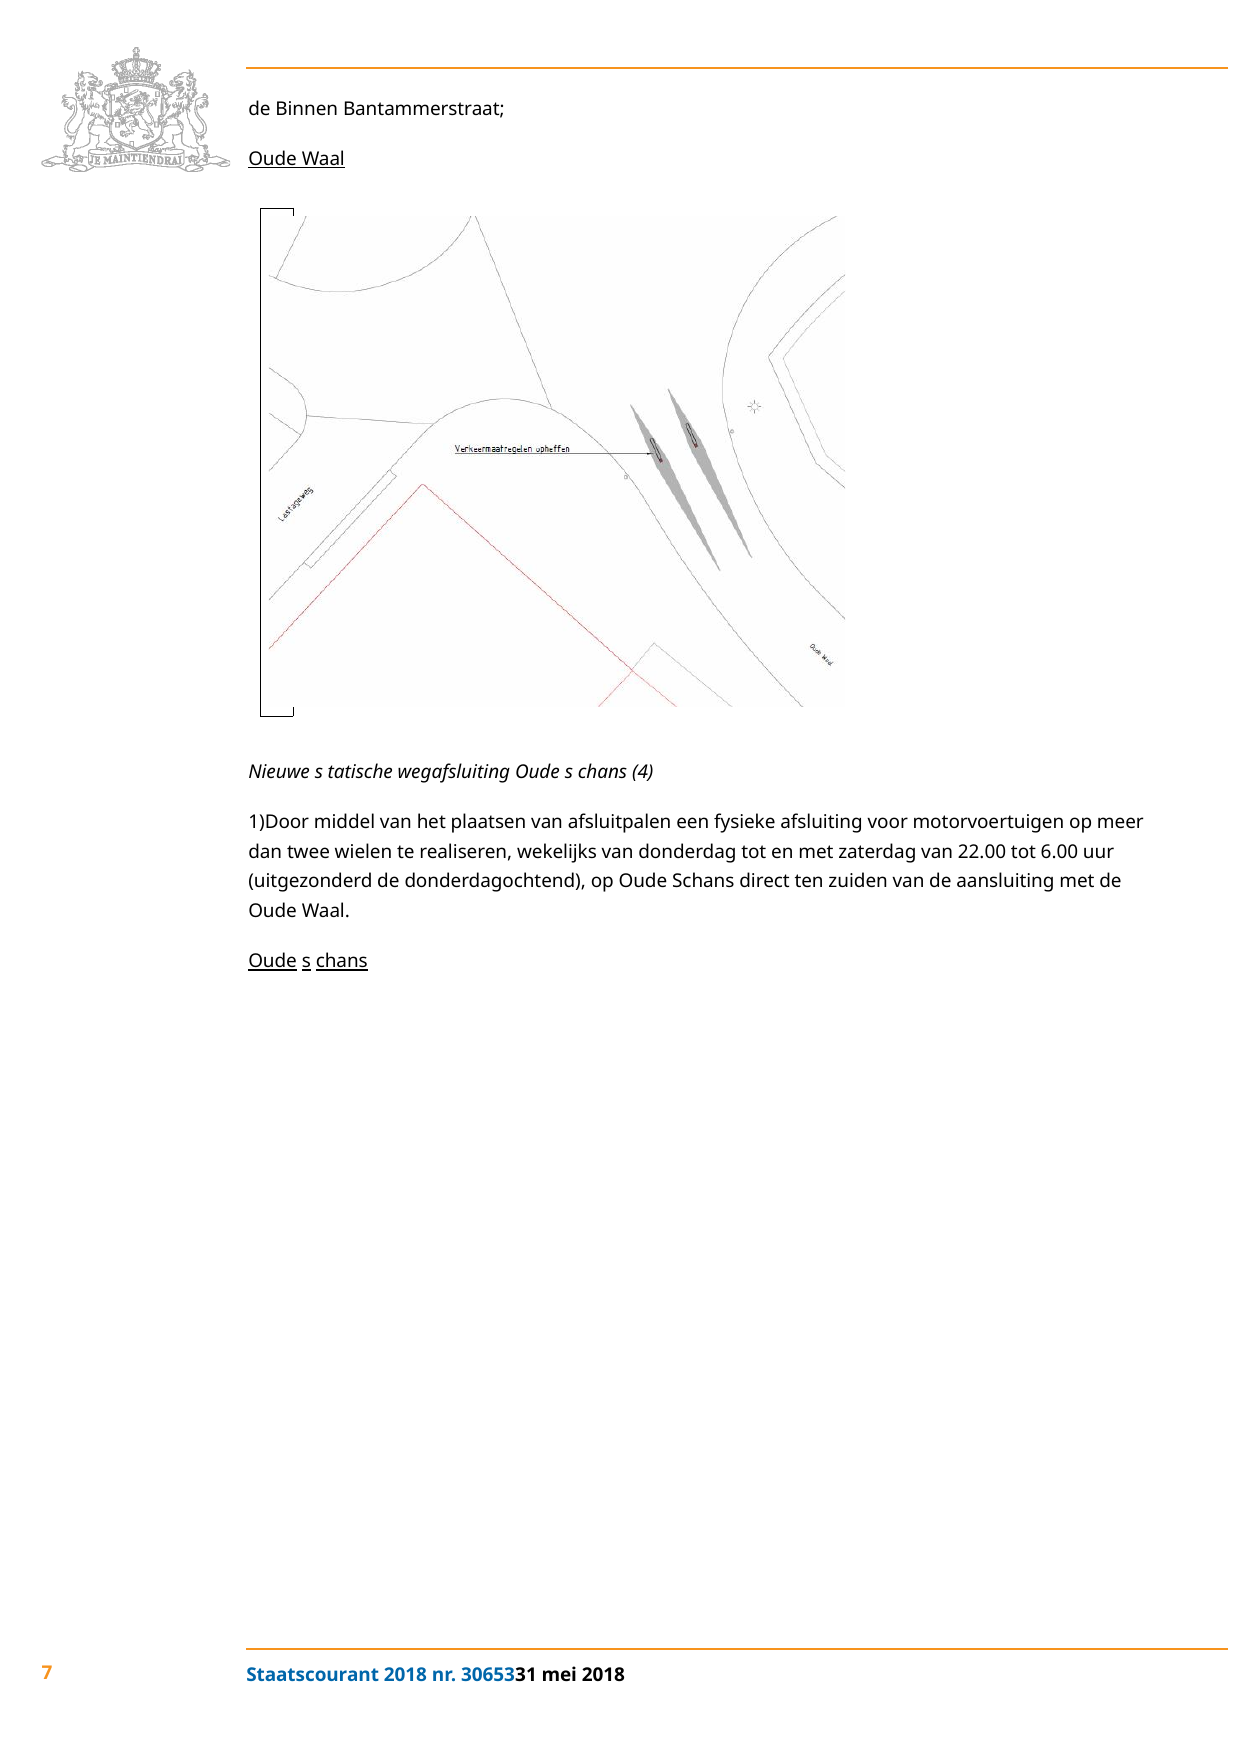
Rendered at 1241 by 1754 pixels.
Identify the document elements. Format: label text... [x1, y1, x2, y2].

text Oude s chans [248, 947, 1152, 973]
picture [41, 47, 231, 172]
text Nieuwe s tatische wegafsluiting Oude s chans (4) [248, 758, 1152, 783]
text 1)Door middel van het plaatsen van afsluitpalen een fysieke afsluiting voor motorvoertuigen op meer dan twee wielen te realiseren, wekelijks van donderdag tot en met zaterdag van 22.00 tot 6.00 uur (uitgezonderd de donderdagochtend), op Oude Schans direct ten zuiden van de aansluiting met de Oude Waal. [248, 808, 1152, 923]
text de Binnen Bantammerstraat; [248, 95, 1152, 121]
text Oude Waal [248, 145, 1152, 171]
picture [268, 216, 846, 707]
